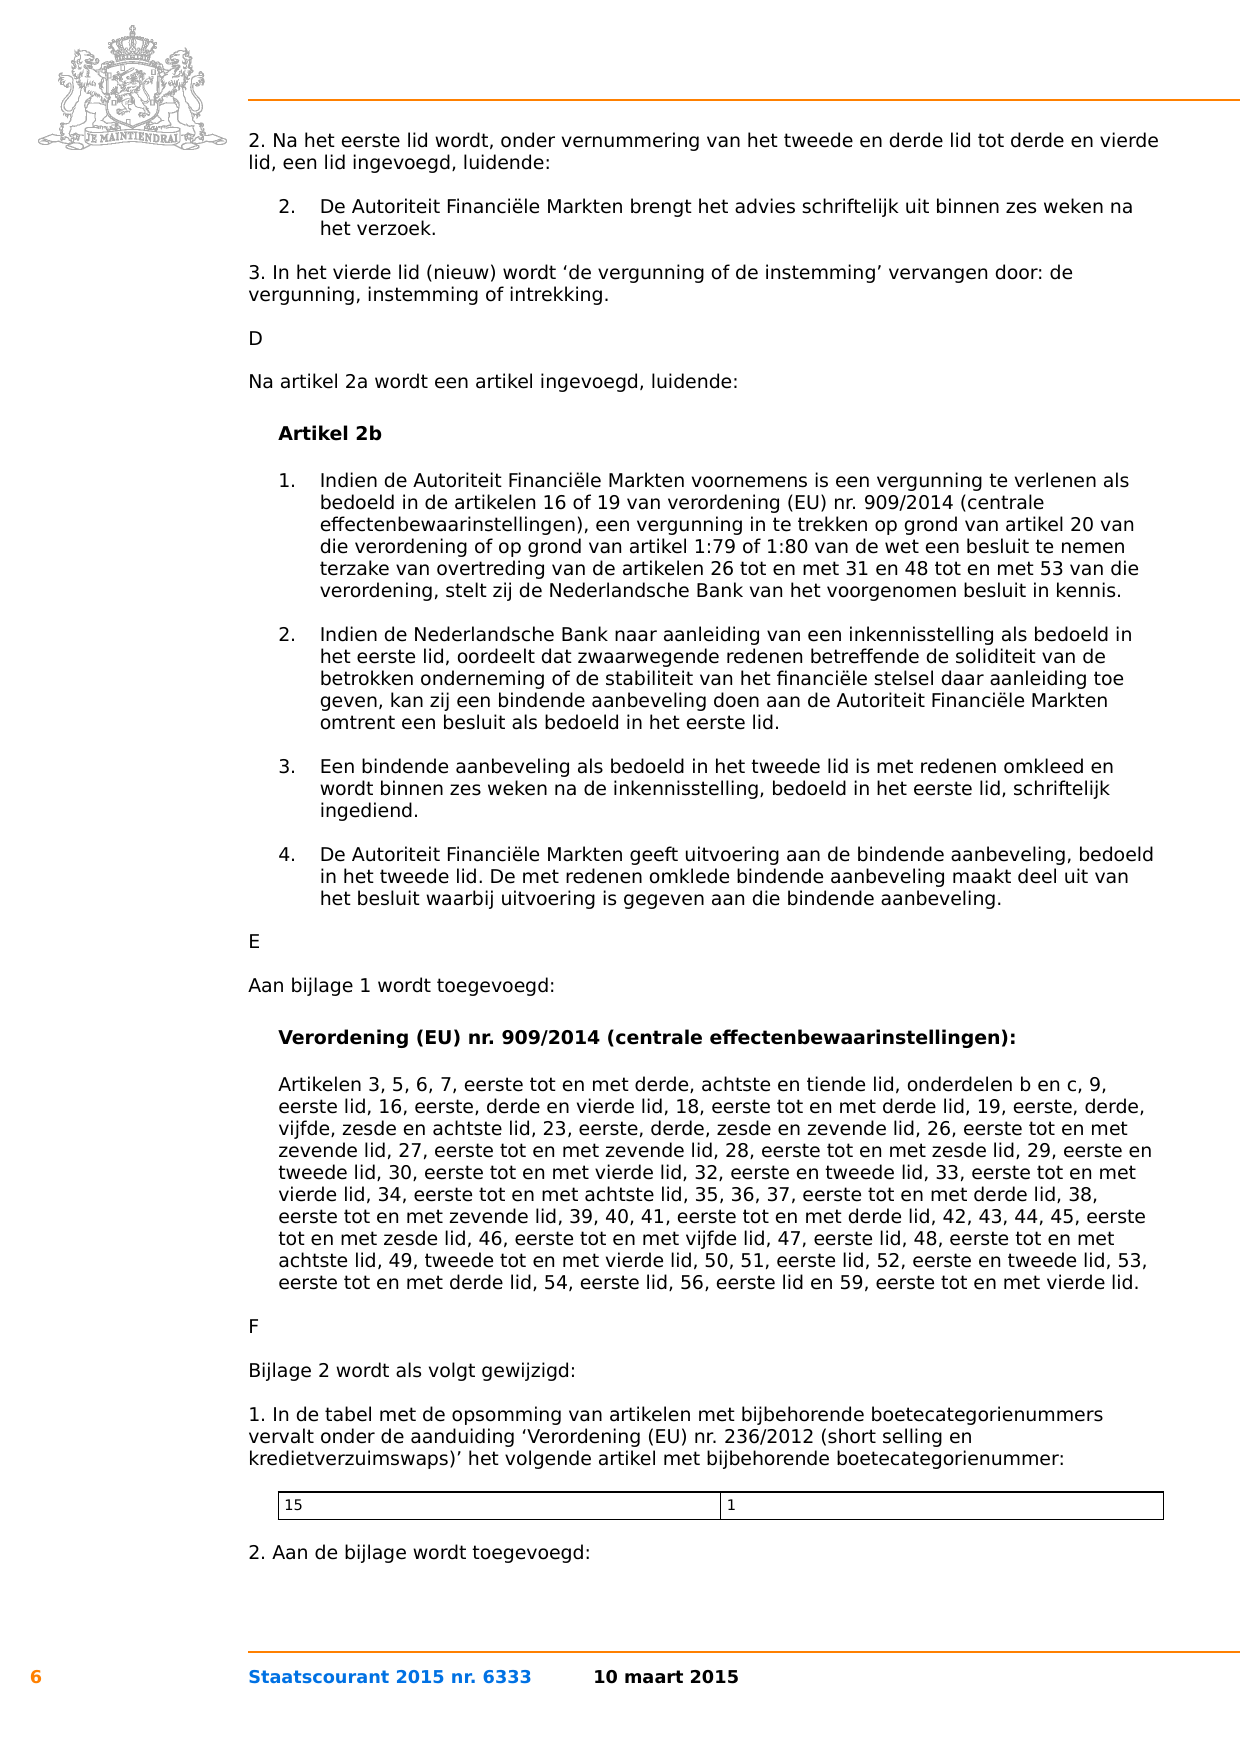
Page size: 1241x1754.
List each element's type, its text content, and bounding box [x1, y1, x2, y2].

text Aan bijlage 1 wordt toegevoegd: [248, 975, 1163, 997]
text 2. Aan de bijlage wordt toegevoegd: [248, 1542, 1163, 1564]
text D [248, 327, 1163, 349]
text 3. In het vierde lid (nieuw) wordt ‘de vergunning of de instemming’ vervangen door: de vergunning, instemming of intrekking. [248, 262, 1163, 306]
picture [38, 25, 227, 150]
table_header 1 [721, 1493, 1163, 1519]
text E [248, 931, 1163, 953]
subtitle Artikel 2b [278, 423, 1163, 445]
subtitle Verordening (EU) nr. 909/2014 (centrale effectenbewaarinstellingen): [278, 1027, 1163, 1049]
text 2. Na het eerste lid wordt, onder vernummering van het tweede en derde lid tot derde en vierde lid, een lid ingevoegd, luidende: [248, 130, 1163, 174]
text 2. Indien de Nederlandsche Bank naar aanleiding van een inkennisstelling als bedoeld in het eerste lid, oordeelt dat zwaarwegende redenen betreffende de soliditeit van de betrokken onderneming of de stabiliteit van het financiële stelsel daar aanleiding toe geven, kan zij een bindende aanbeveling doen aan de Autoriteit Financiële Markten omtrent een besluit als bedoeld in het eerste lid. [278, 624, 1163, 734]
text 3. Een bindende aanbeveling als bedoeld in het tweede lid is met redenen omkleed en wordt binnen zes weken na de inkennisstelling, bedoeld in het eerste lid, schriftelijk ingediend. [278, 756, 1163, 822]
text F [248, 1316, 1163, 1338]
table_header 15 [279, 1493, 720, 1519]
text Bijlage 2 wordt als volgt gewijzigd: [248, 1360, 1163, 1382]
text Na artikel 2a wordt een artikel ingevoegd, luidende: [248, 371, 1163, 393]
text 1. In de tabel met de opsomming van artikelen met bijbehorende boetecategorienummers vervalt onder de aanduiding ‘Verordening (EU) nr. 236/2012 (short selling en kredietverzuimswaps)’ het volgende artikel met bijbehorende boetecategorienummer: [248, 1403, 1163, 1469]
text 4. De Autoriteit Financiële Markten geeft uitvoering aan de bindende aanbeveling, bedoeld in het tweede lid. De met redenen omklede bindende aanbeveling maakt deel uit van het besluit waarbij uitvoering is gegeven aan die bindende aanbeveling. [278, 843, 1163, 909]
text 2. De Autoriteit Financiële Markten brengt het advies schriftelijk uit binnen zes weken na het verzoek. [278, 196, 1163, 240]
text 1. Indien de Autoriteit Financiële Markten voornemens is een vergunning te verlenen als bedoeld in de artikelen 16 of 19 van verordening (EU) nr. 909/2014 (centrale effectenbewaarinstellingen), een vergunning in te trekken op grond van artikel 20 van die verordening of op grond van artikel 1:79 of 1:80 van de wet een besluit te nemen terzake van overtreding van de artikelen 26 tot en met 31 en 48 tot en met 53 van die verordening, stelt zij de Nederlandsche Bank van het voorgenomen besluit in kennis. [278, 470, 1163, 602]
text Artikelen 3, 5, 6, 7, eerste tot en met derde, achtste en tiende lid, onderdelen b en c, 9, eerste lid, 16, eerste, derde en vierde lid, 18, eerste tot en met derde lid, 19, eerste, derde, vijfde, zesde en achtste lid, 23, eerste, derde, zesde en zevende lid, 26, eerste tot en met zevende lid, 27, eerste tot en met zevende lid, 28, eerste tot en met zesde lid, 29, eerste en tweede lid, 30, eerste tot en met vierde lid, 32, eerste en tweede lid, 33, eerste tot en met vierde lid, 34, eerste tot en met achtste lid, 35, 36, 37, eerste tot en met derde lid, 38, eerste tot en met zevende lid, 39, 40, 41, eerste tot en met derde lid, 42, 43, 44, 45, eerste tot en met zesde lid, 46, eerste tot en met vijfde lid, 47, eerste lid, 48, eerste tot en met achtste lid, 49, tweede tot en met vierde lid, 50, 51, eerste lid, 52, eerste en tweede lid, 53, eerste tot en met derde lid, 54, eerste lid, 56, eerste lid en 59, eerste tot en met vierde lid. [278, 1074, 1163, 1294]
